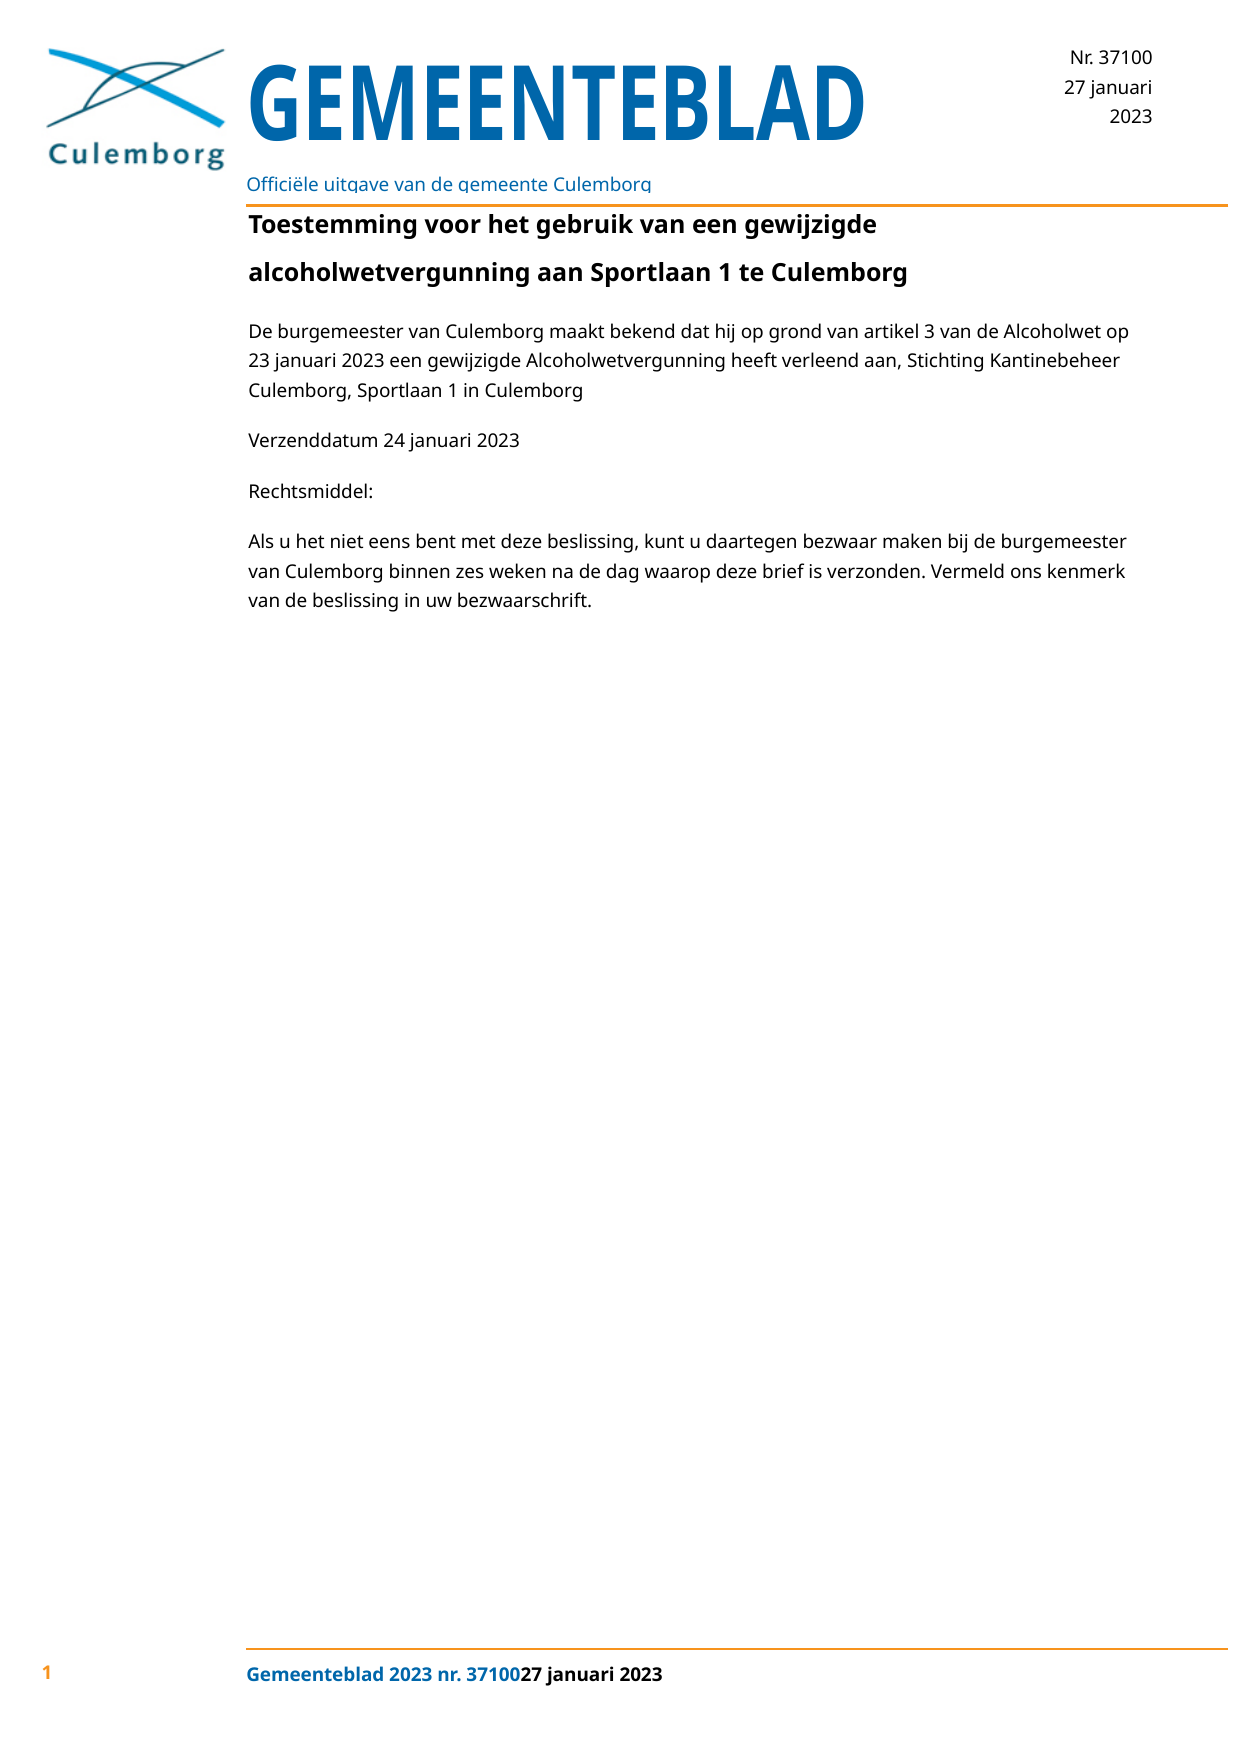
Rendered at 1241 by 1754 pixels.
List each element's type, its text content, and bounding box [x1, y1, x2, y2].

text Rechtsmiddel: [248, 478, 1152, 504]
text De burgemeester van Culemborg maakt bekend dat hij op grond van artikel 3 van de Alcoholwet op 23 januari 2023 een gewijzigde Alcoholwetvergunning heeft verleend aan, Stichting Kantinebeheer Culemborg, Sportlaan 1 in Culemborg [248, 318, 1152, 403]
text Verzenddatum 24 januari 2023 [248, 427, 1152, 453]
text Toestemming voor het gebruik van een gewijzigde alcoholwetvergunning aan Sportlaan 1 te Culemborg [248, 207, 1152, 288]
picture [41, 47, 231, 172]
text Als u het niet eens bent met deze beslissing, kunt u daartegen bezwaar maken bij de burgemeester van Culemborg binnen zes weken na de dag waarop deze brief is verzonden. Vermeld ons kenmerk van de beslissing in uw bezwaarschrift. [248, 528, 1152, 613]
